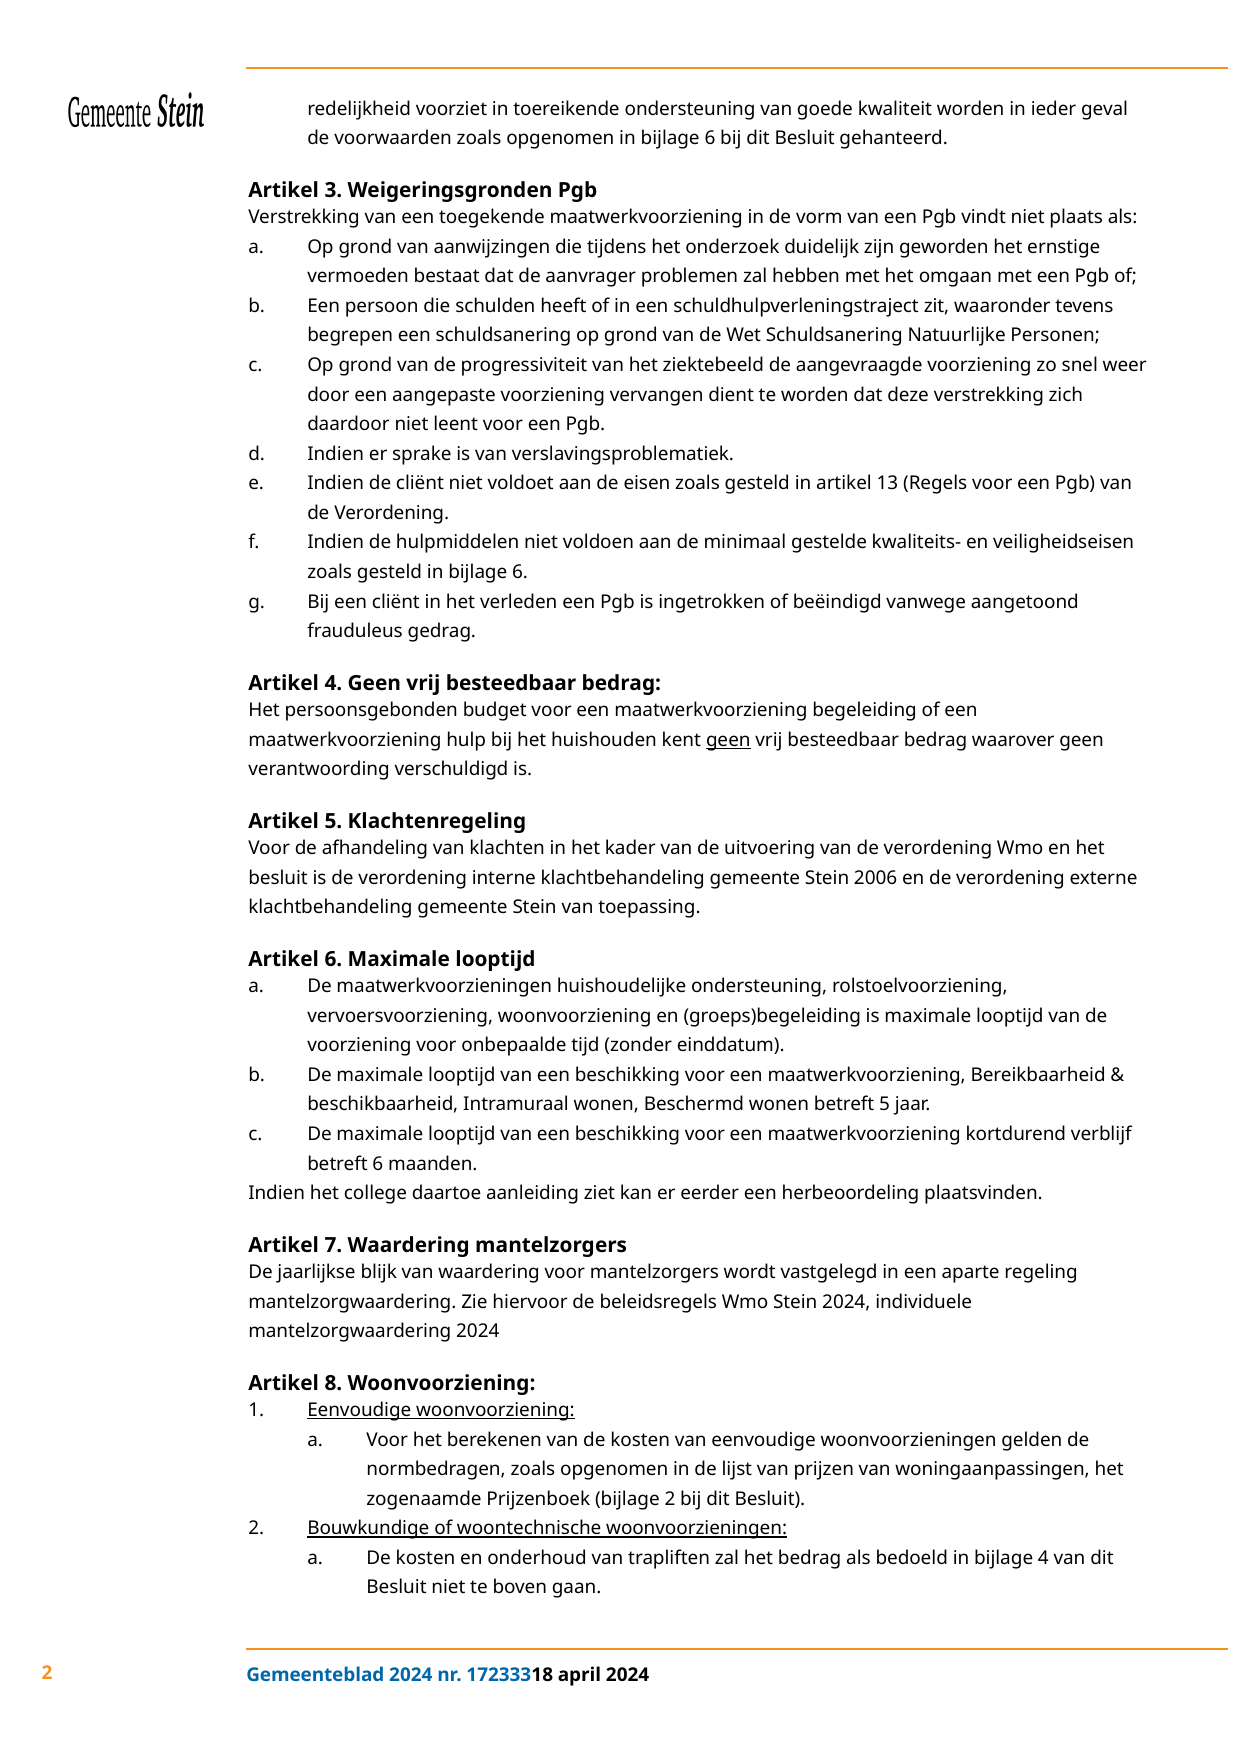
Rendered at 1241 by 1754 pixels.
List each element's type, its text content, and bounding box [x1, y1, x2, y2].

list Indien de cliënt niet voldoet aan de eisen zoals gesteld in artikel 13 (Regels voor een Pgb) van de Verordening. [248, 469, 1152, 525]
text Verstrekking van een toegekende maatwerkvoorziening in de vorm van een Pgb vindt niet plaats als: [248, 203, 1152, 229]
list De maximale looptijd van een beschikking voor een maatwerkvoorziening, Bereikbaarheid & beschikbaarheid, Intramuraal wonen, Beschermd wonen betreft 5 jaar. [248, 1061, 1152, 1116]
list Een persoon die schulden heeft of in een schuldhulpverleningstraject zit, waaronder tevens begrepen een schuldsanering op grond van de Wet Schuldsanering Natuurlijke Personen; [248, 292, 1152, 347]
list De maatwerkvoorzieningen huishoudelijke ondersteuning, rolstoelvoorziening, vervoersvoorziening, woonvoorziening en (groeps)begeleiding is maximale looptijd van de voorziening voor onbepaalde tijd (zonder einddatum). [248, 972, 1152, 1057]
text Artikel 3. Weigeringsgronden Pgb [248, 175, 1152, 203]
text Artikel 8. Woonvoorziening: [248, 1368, 1152, 1396]
list Voor het berekenen van de kosten van eenvoudige woonvoorzieningen gelden de normbedragen, zoals opgenomen in de lijst van prijzen van woningaanpassingen, het zogenaamde Prijzenboek (bijlage 2 bij dit Besluit). [307, 1426, 1152, 1511]
list Indien de hulpmiddelen niet voldoen aan de minimaal gestelde kwaliteits- en veiligheidseisen zoals gesteld in bijlage 6. [248, 529, 1152, 584]
picture [41, 47, 231, 172]
text Artikel 7. Waardering mantelzorgers [248, 1230, 1152, 1258]
list Op grond van aanwijzingen die tijdens het onderzoek duidelijk zijn geworden het ernstige vermoeden bestaat dat de aanvrager problemen zal hebben met het omgaan met een Pgb of; [248, 233, 1152, 288]
text Indien het college daartoe aanleiding ziet kan er eerder een herbeoordeling plaatsvinden. [248, 1179, 1152, 1205]
list Bij een cliënt in het verleden een Pgb is ingetrokken of beëindigd vanwege aangetoond frauduleus gedrag. [248, 588, 1152, 643]
list Eenvoudige woonvoorziening: [248, 1396, 1152, 1422]
text De jaarlijkse blijk van waardering voor mantelzorgers wordt vastgelegd in een aparte regeling mantelzorgwaardering. Zie hiervoor de beleidsregels Wmo Stein 2024, individuele mantelzorgwaardering 2024 [248, 1258, 1152, 1343]
text Artikel 4. Geen vrij besteedbaar bedrag: [248, 668, 1152, 696]
text Artikel 5. Klachtenregeling [248, 806, 1152, 834]
list redelijkheid voorziet in toereikende ondersteuning van goede kwaliteit worden in ieder geval de voorwaarden zoals opgenomen in bijlage 6 bij dit Besluit gehanteerd. [248, 95, 1152, 150]
list Indien er sprake is van verslavingsproblematiek. [248, 440, 1152, 466]
list Bouwkundige of woontechnische woonvoorzieningen: [248, 1514, 1152, 1540]
list De kosten en onderhoud van trapliften zal het bedrag als bedoeld in bijlage 4 van dit Besluit niet te boven gaan. [307, 1544, 1152, 1599]
list Op grond van de progressiviteit van het ziektebeeld de aangevraagde voorziening zo snel weer door een aangepaste voorziening vervangen dient te worden dat deze verstrekking zich daardoor niet leent voor een Pgb. [248, 351, 1152, 436]
text Het persoonsgebonden budget voor een maatwerkvoorziening begeleiding of een maatwerkvoorziening hulp bij het huishouden kent geen vrij besteedbaar bedrag waarover geen verantwoording verschuldigd is. [248, 696, 1152, 781]
text Voor de afhandeling van klachten in het kader van de uitvoering van de verordening Wmo en het besluit is de verordening interne klachtbehandeling gemeente Stein 2006 en de verordening externe klachtbehandeling gemeente Stein van toepassing. [248, 834, 1152, 919]
list De maximale looptijd van een beschikking voor een maatwerkvoorziening kortdurend verblijf betreft 6 maanden. [248, 1120, 1152, 1176]
text Artikel 6. Maximale looptijd [248, 944, 1152, 972]
